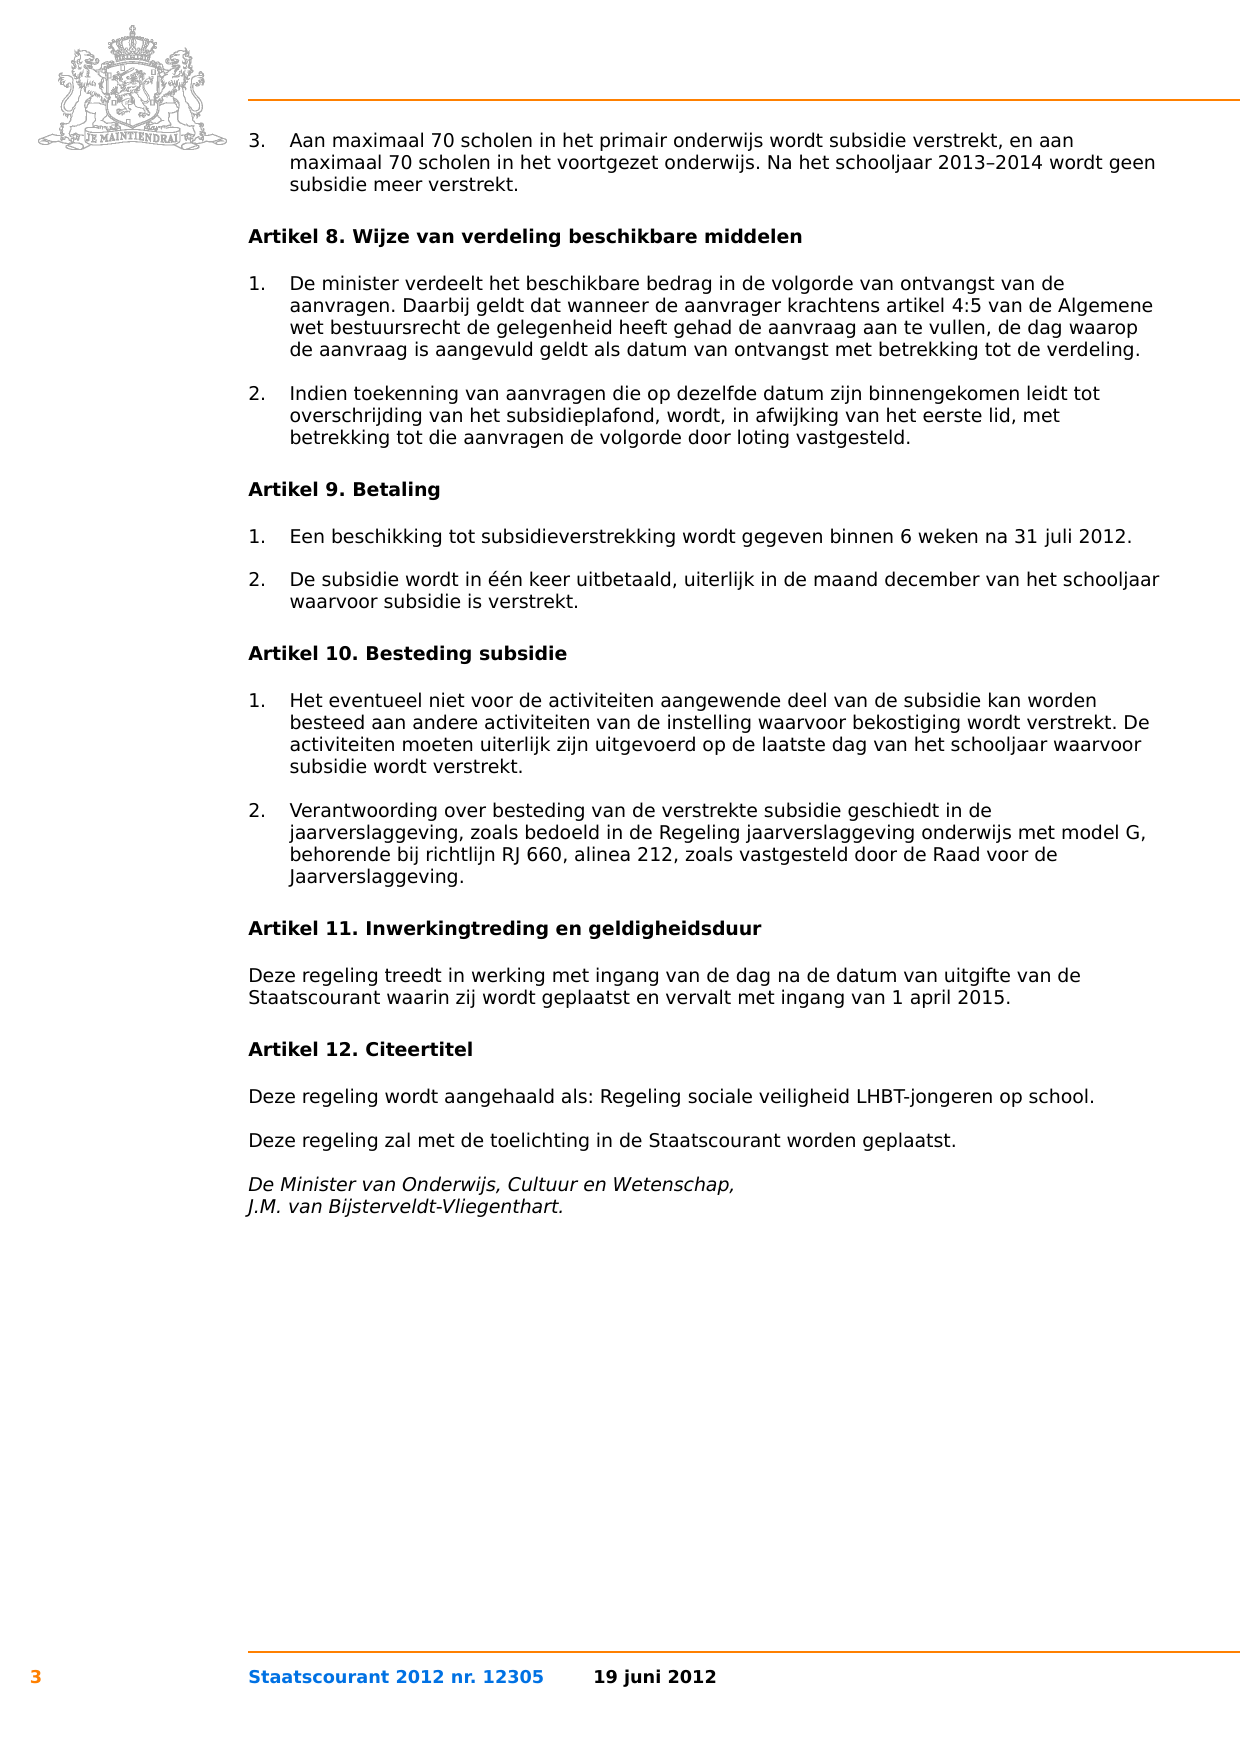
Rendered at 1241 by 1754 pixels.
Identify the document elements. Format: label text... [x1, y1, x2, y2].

picture [38, 25, 227, 150]
text De Minister van Onderwijs, Cultuur en Wetenschap, J.M. van Bijsterveldt-Vliegenthart. [248, 1174, 1163, 1218]
text Deze regeling treedt in werking met ingang van de dag na de datum van uitgifte van de Staatscourant waarin zij wordt geplaatst en vervalt met ingang van 1 april 2015. [248, 965, 1163, 1009]
text 2. De subsidie wordt in één keer uitbetaald, uiterlijk in de maand december van het schooljaar waarvoor subsidie is verstrekt. [248, 569, 1163, 613]
text 1. Een beschikking tot subsidieverstrekking wordt gegeven binnen 6 weken na 31 juli 2012. [248, 526, 1163, 547]
subtitle Artikel 10. Besteding subsidie [248, 643, 1163, 665]
text 2. Indien toekenning van aanvragen die op dezelfde datum zijn binnengekomen leidt tot overschrijding van het subsidieplafond, wordt, in afwijking van het eerste lid, met betrekking tot die aanvragen de volgorde door loting vastgesteld. [248, 383, 1163, 448]
subtitle Artikel 8. Wijze van verdeling beschikbare middelen [248, 226, 1163, 248]
text 1. Het eventueel niet voor de activiteiten aangewende deel van de subsidie kan worden besteed aan andere activiteiten van de instelling waarvoor bekostiging wordt verstrekt. De activiteiten moeten uiterlijk zijn uitgevoerd op de laatste dag van het schooljaar waarvoor subsidie wordt verstrekt. [248, 690, 1163, 778]
subtitle Artikel 12. Citeertitel [248, 1039, 1163, 1061]
subtitle Artikel 11. Inwerkingtreding en geldigheidsduur [248, 918, 1163, 940]
text Deze regeling zal met de toelichting in de Staatscourant worden geplaatst. [248, 1130, 1163, 1152]
text 3. Aan maximaal 70 scholen in het primair onderwijs wordt subsidie verstrekt, en aan maximaal 70 scholen in het voortgezet onderwijs. Na het schooljaar 2013–2014 wordt geen subsidie meer verstrekt. [248, 130, 1163, 196]
text 2. Verantwoording over besteding van de verstrekte subsidie geschiedt in de jaarverslaggeving, zoals bedoeld in de Regeling jaarverslaggeving onderwijs met model G, behorende bij richtlijn RJ 660, alinea 212, zoals vastgesteld door de Raad voor de Jaarverslaggeving. [248, 800, 1163, 888]
text Deze regeling wordt aangehaald als: Regeling sociale veiligheid LHBT-jongeren op school. [248, 1086, 1163, 1108]
subtitle Artikel 9. Betaling [248, 478, 1163, 501]
text 1. De minister verdeelt het beschikbare bedrag in de volgorde van ontvangst van de aanvragen. Daarbij geldt dat wanneer de aanvrager krachtens artikel 4:5 van de Algemene wet bestuursrecht de gelegenheid heeft gehad de aanvraag aan te vullen, de dag waarop de aanvraag is aangevuld geldt als datum van ontvangst met betrekking tot de verdeling. [248, 273, 1163, 361]
